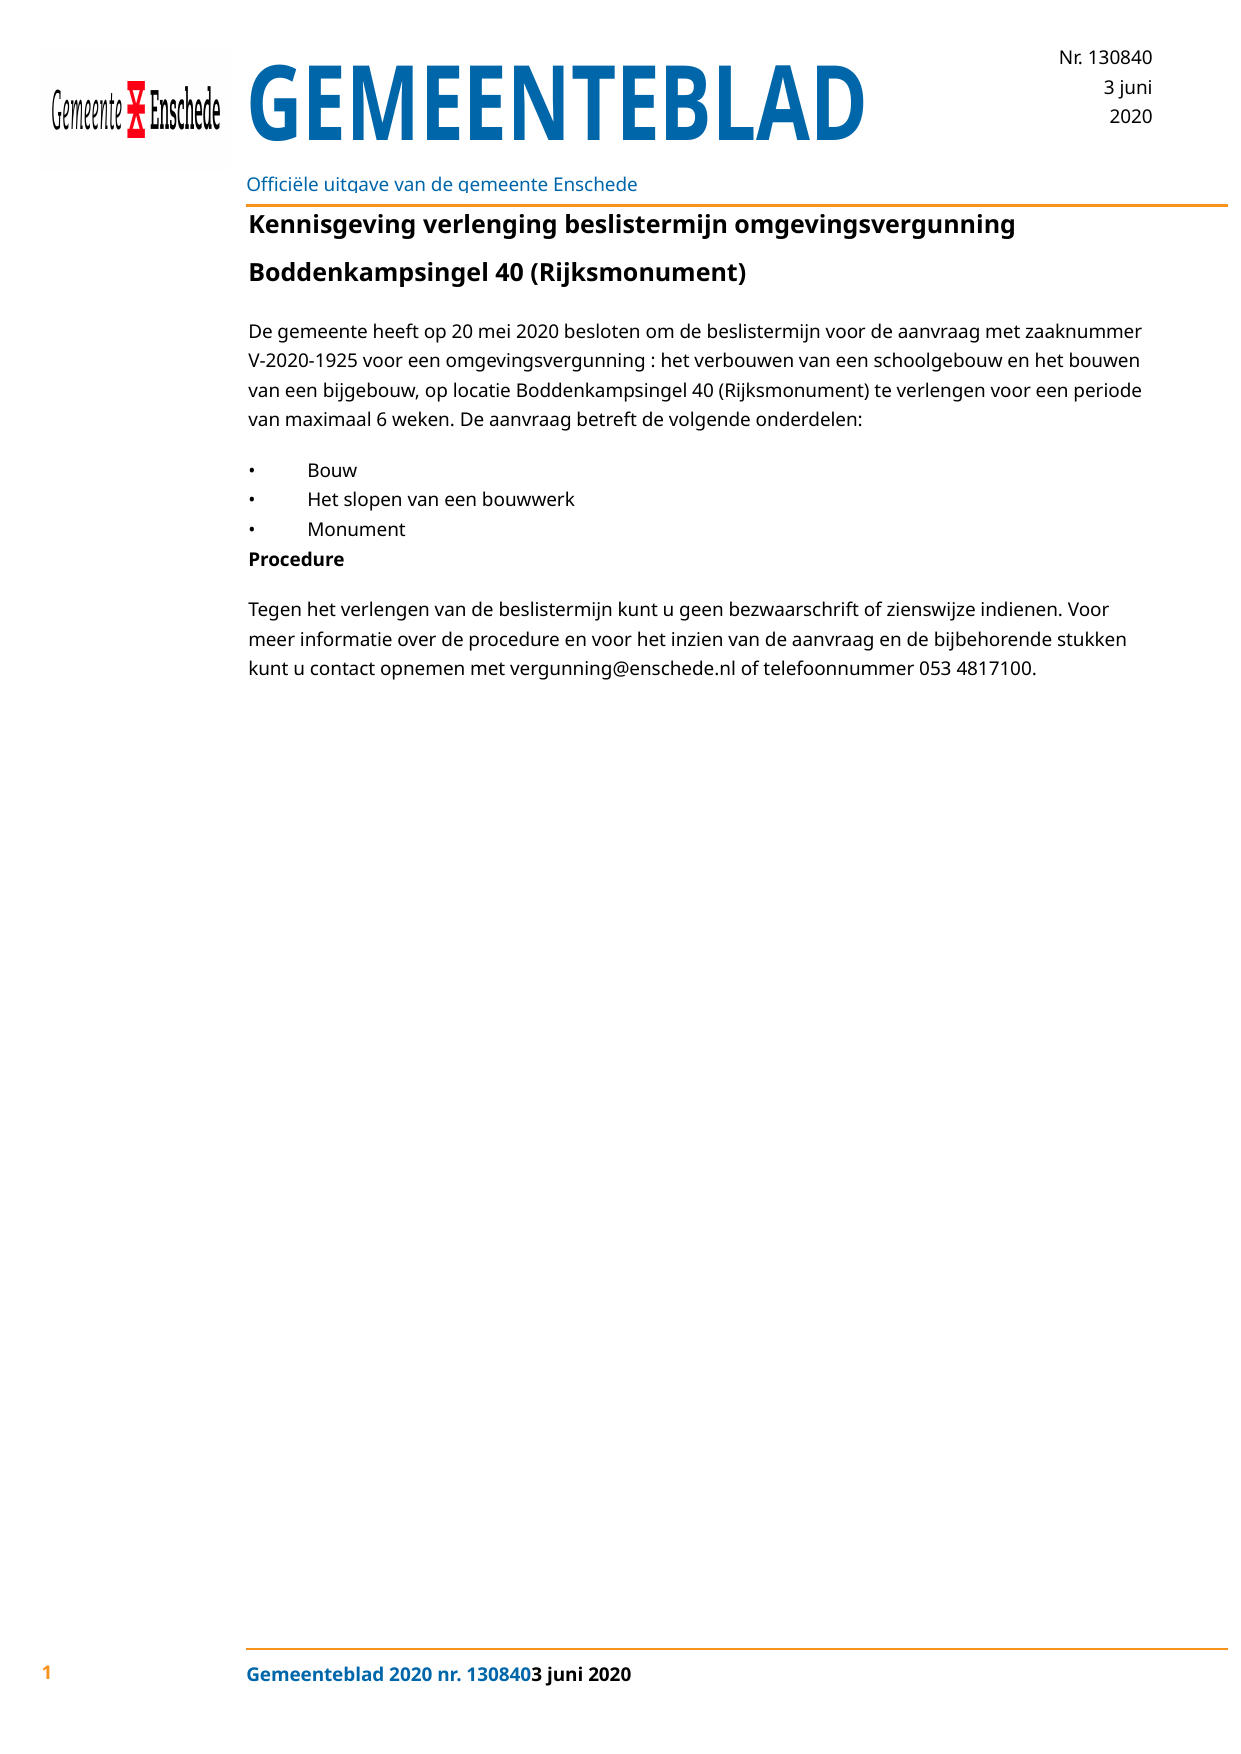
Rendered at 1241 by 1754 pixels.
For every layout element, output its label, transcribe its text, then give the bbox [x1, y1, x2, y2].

picture [41, 47, 231, 172]
list Bouw [248, 457, 1152, 483]
text Kennisgeving verlenging beslistermijn omgevingsvergunning Boddenkampsingel 40 (Rijksmonument) [248, 207, 1152, 288]
list Het slopen van een bouwwerk [248, 487, 1152, 512]
text Tegen het verlengen van de beslistermijn kunt u geen bezwaarschrift of zienswijze indienen. Voor meer informatie over de procedure en voor het inzien van de aanvraag en de bijbehorende stukken kunt u contact opnemen met vergunning@enschede.nl of telefoonnummer 053 4817100. [248, 596, 1152, 681]
text Procedure [248, 546, 1152, 572]
text De gemeente heeft op 20 mei 2020 besloten om de beslistermijn voor de aanvraag met zaaknummer V-2020-1925 voor een omgevingsvergunning : het verbouwen van een schoolgebouw en het bouwen van een bijgebouw, op locatie Boddenkampsingel 40 (Rijksmonument) te verlengen voor een periode van maximaal 6 weken. De aanvraag betreft de volgende onderdelen: [248, 318, 1152, 432]
list Monument [248, 516, 1152, 542]
